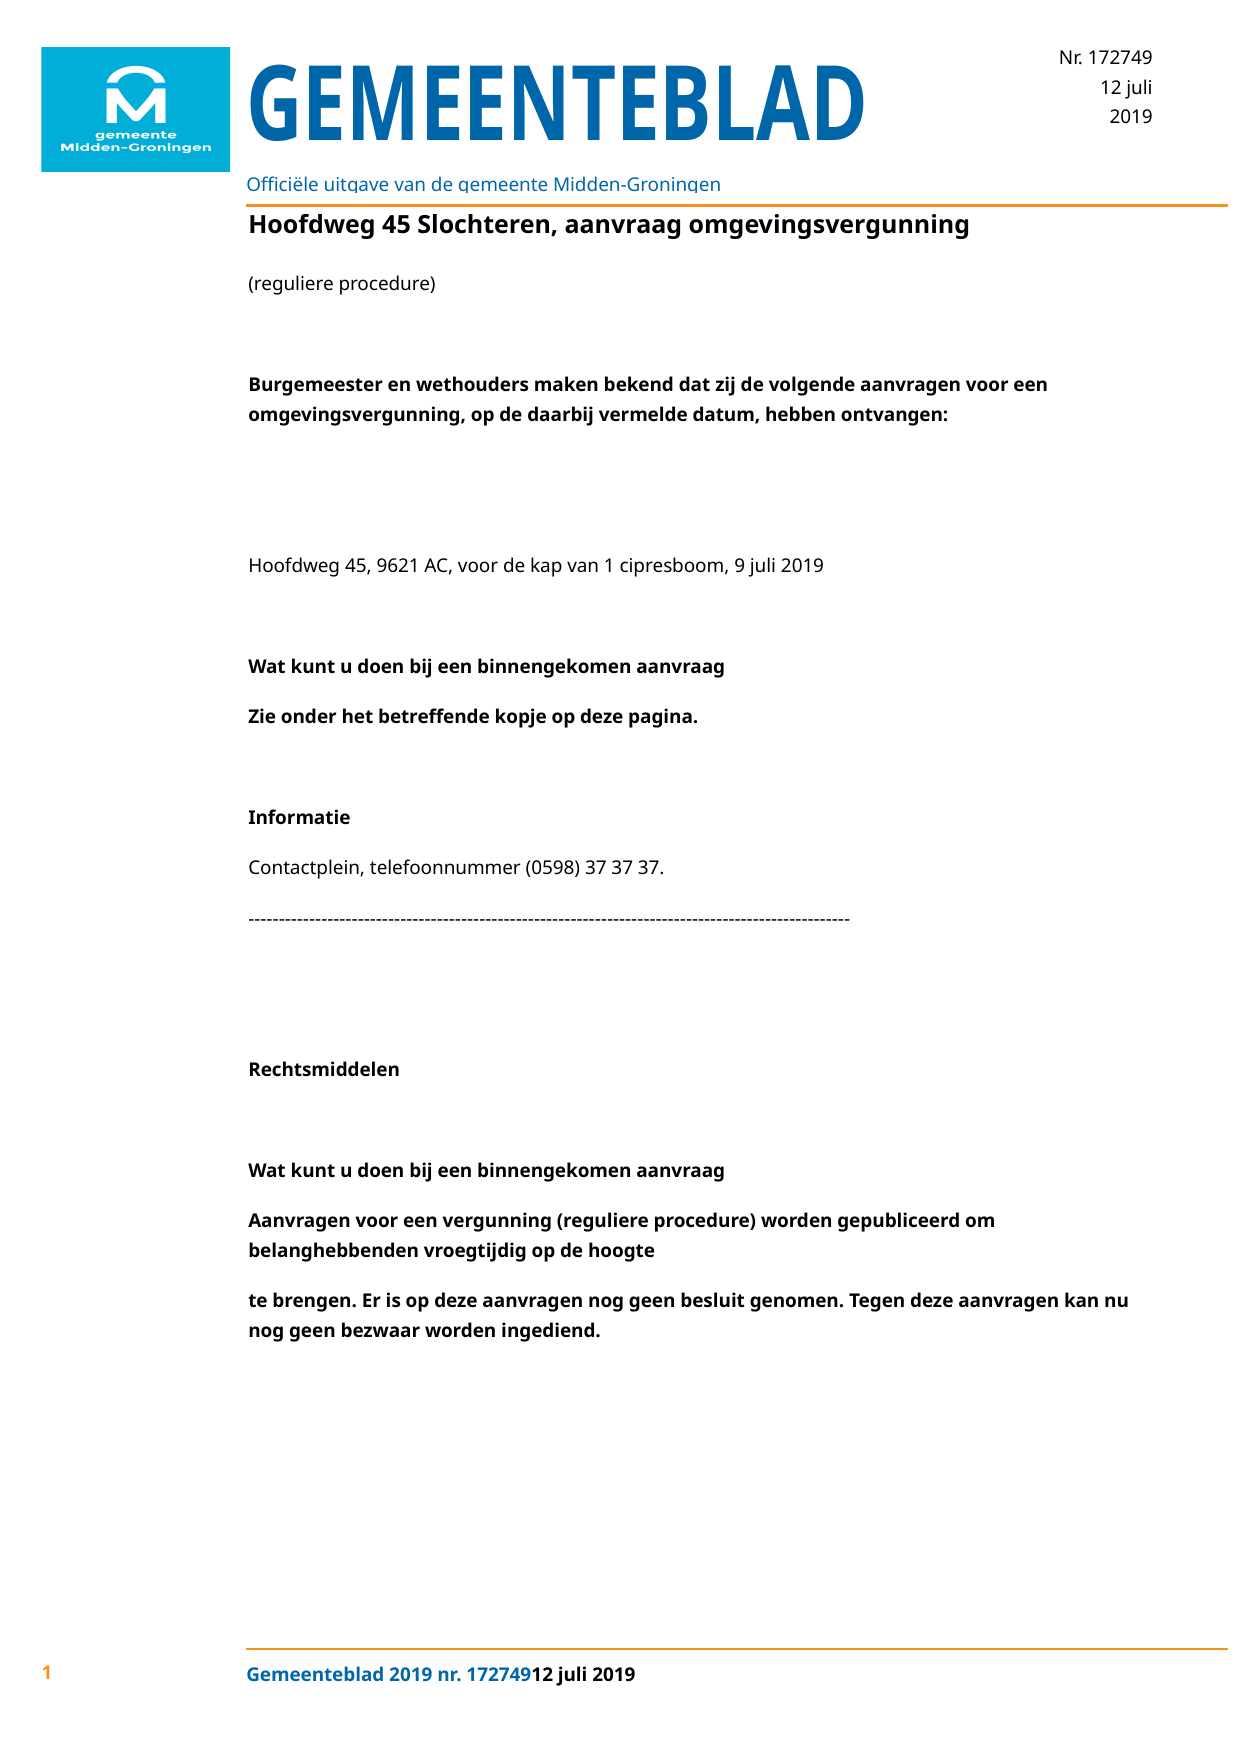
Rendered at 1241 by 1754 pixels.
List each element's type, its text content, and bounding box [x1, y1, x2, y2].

picture [184, 146, 190, 153]
text Wat kunt u doen bij een binnengekomen aanvraag [248, 653, 1152, 678]
picture [107, 89, 165, 122]
text --------------------------------------------------------------------------------------------------- [248, 905, 1152, 931]
text Hoofdweg 45 Slochteren, aanvraag omgevingsvergunning [248, 207, 1152, 241]
text te brengen. Er is op deze aanvragen nog geen besluit genomen. Tegen deze aanvragen kan nu nog geen bezwaar worden ingediend. [248, 1287, 1152, 1343]
text Wat kunt u doen bij een binnengekomen aanvraag [248, 1157, 1152, 1183]
text Informatie [248, 804, 1152, 830]
text (reguliere procedure) [248, 270, 1152, 296]
text Burgemeester en wethouders maken bekend dat zij de volgende aanvragen voor een omgevingsvergunning, op de daarbij vermelde datum, hebben ontvangen: [248, 371, 1152, 426]
text Zie onder het betreffende kopje op deze pagina. [248, 703, 1152, 729]
text Hoofdweg 45, 9621 AC, voor de kap van 1 cipresboom, 9 juli 2019 [248, 552, 1152, 578]
text Contactplein, telefoonnummer (0598) 37 37 37. [248, 854, 1152, 880]
picture [108, 66, 164, 82]
text Rechtsmiddelen [248, 1056, 1152, 1082]
text Aanvragen voor een vergunning (reguliere procedure) worden gepubliceerd om belanghebbenden vroegtijdig op de hoogte [248, 1207, 1152, 1263]
